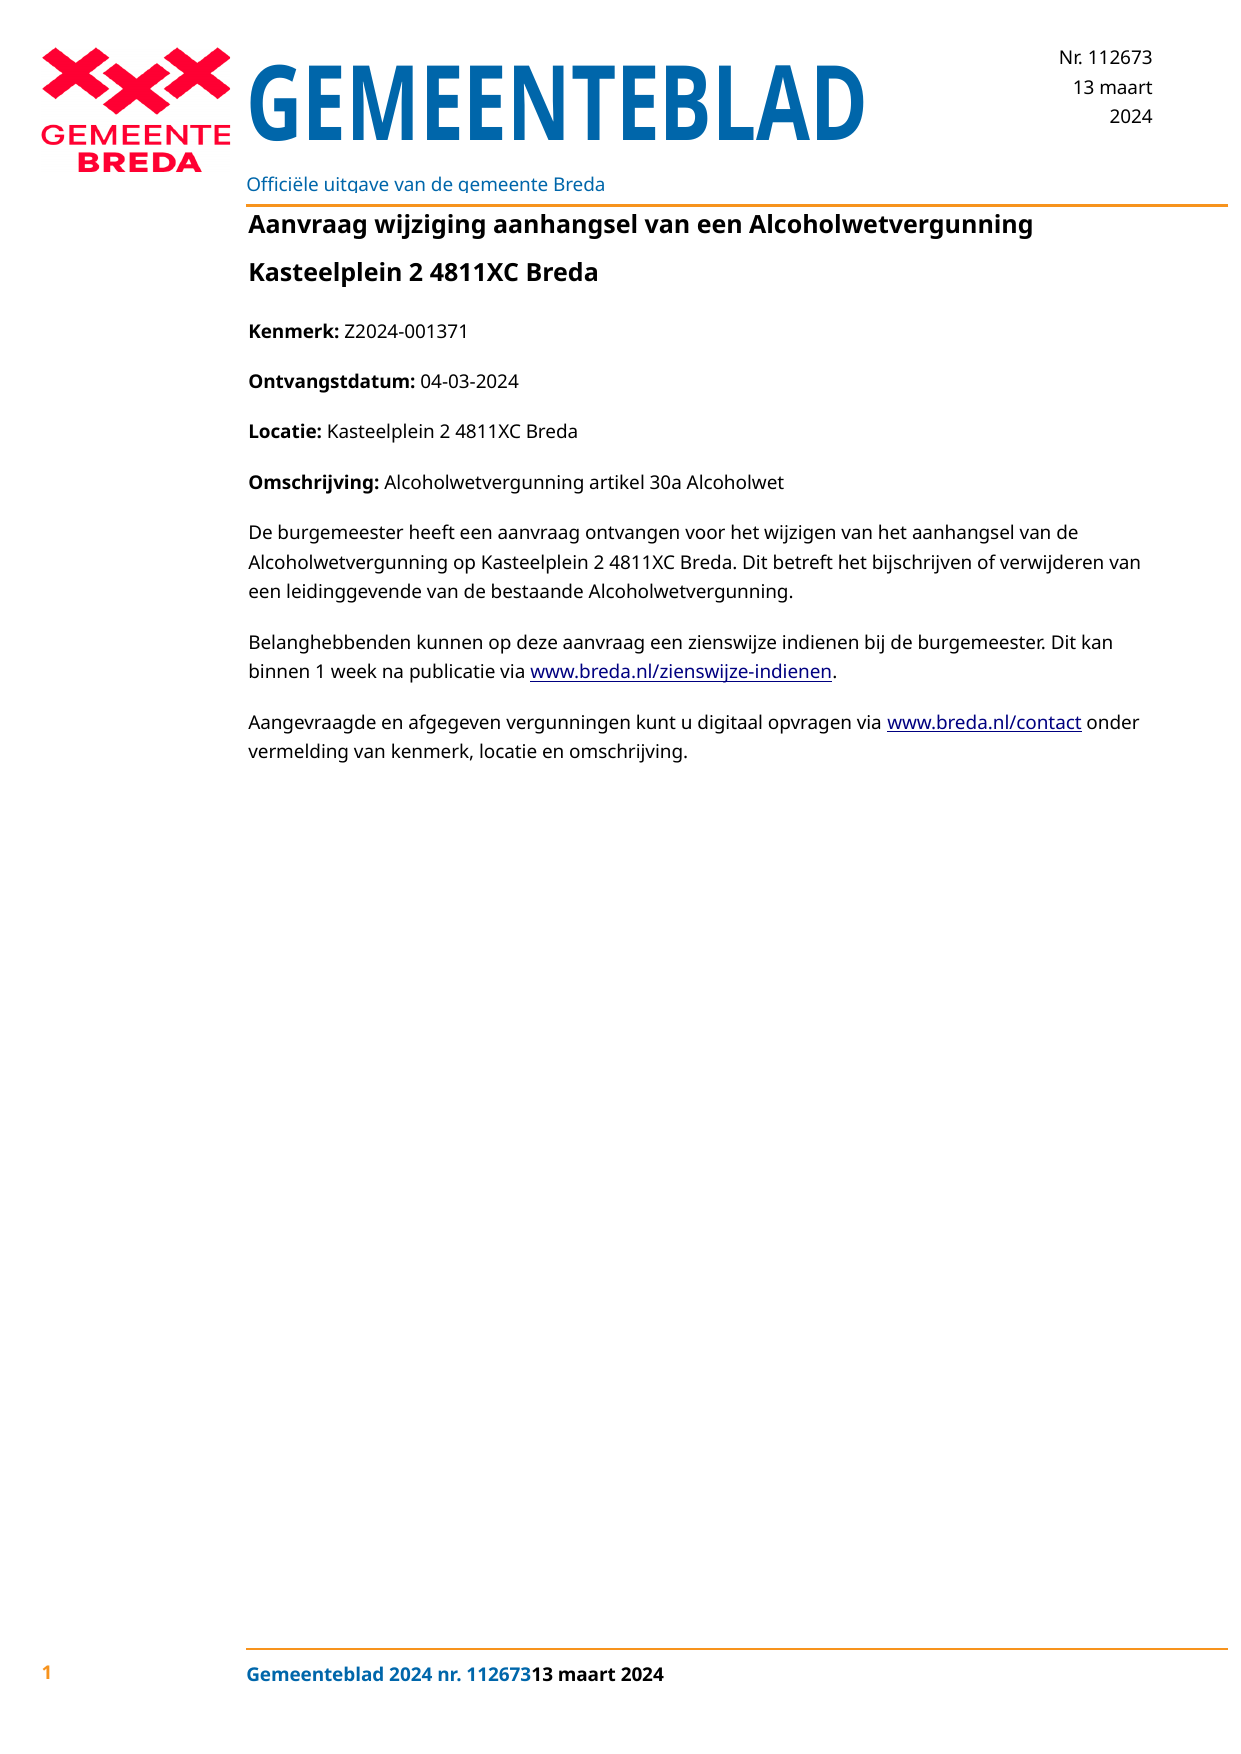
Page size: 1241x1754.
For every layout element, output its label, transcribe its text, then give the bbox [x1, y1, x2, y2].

text Aanvraag wijziging aanhangsel van een Alcoholwetvergunning Kasteelplein 2 4811XC Breda [248, 207, 1152, 288]
text De burgemeester heeft een aanvraag ontvangen voor het wijzigen van het aanhangsel van de Alcoholwetvergunning op Kasteelplein 2 4811XC Breda. Dit betreft het bijschrijven of verwijderen van een leidinggevende van de bestaande Alcoholwetvergunning. [248, 519, 1152, 604]
text Belanghebbenden kunnen op deze aanvraag een zienswijze indienen bij de burgemeester. Dit kan binnen 1 week na publicatie via www.breda.nl/zienswijze-indienen. [248, 629, 1152, 684]
text Omschrijving: Alcoholwetvergunning artikel 30a Alcoholwet [248, 469, 1152, 495]
text Kenmerk: Z2024-001371 [248, 318, 1152, 344]
text Aangevraagde en afgegeven vergunningen kunt u digitaal opvragen via www.breda.nl/contact onder vermelding van kenmerk, locatie en omschrijving. [248, 709, 1152, 764]
picture [41, 47, 231, 172]
text Locatie: Kasteelplein 2 4811XC Breda [248, 419, 1152, 444]
text Ontvangstdatum: 04-03-2024 [248, 368, 1152, 394]
